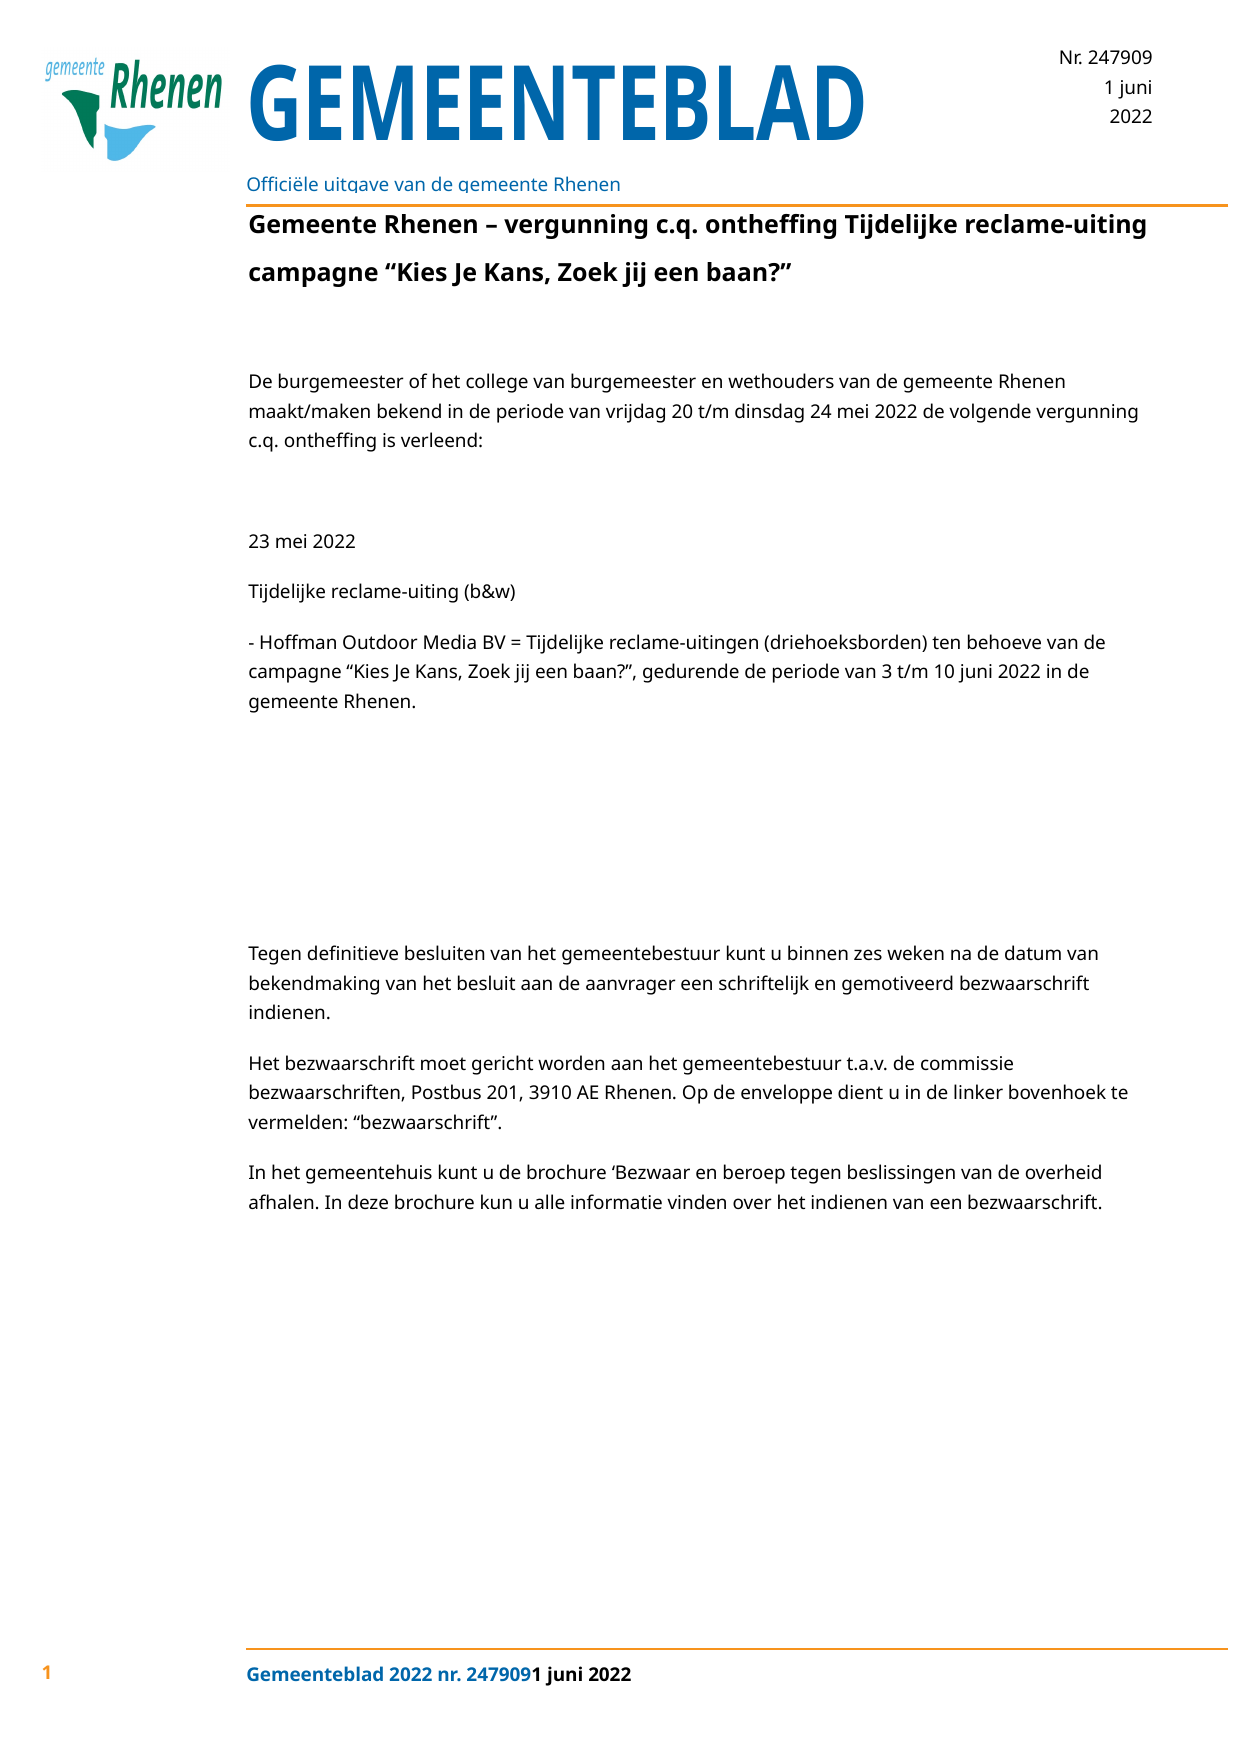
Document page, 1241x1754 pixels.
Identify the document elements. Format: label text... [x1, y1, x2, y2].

text Tegen definitieve besluiten van het gemeentebestuur kunt u binnen zes weken na de datum van bekendmaking van het besluit aan de aanvrager een schriftelijk en gemotiveerd bezwaarschrift indienen. [248, 940, 1152, 1025]
text De burgemeester of het college van burgemeester en wethouders van de gemeente Rhenen maakt/maken bekend in de periode van vrijdag 20 t/m dinsdag 24 mei 2022 de volgende vergunning c.q. ontheffing is verleend: [248, 368, 1152, 453]
text In het gemeentehuis kunt u de brochure ‘Bezwaar en beroep tegen beslissingen van de overheid afhalen. In deze brochure kun u alle informatie vinden over het indienen van een bezwaarschrift. [248, 1159, 1152, 1215]
picture [41, 47, 231, 172]
text Het bezwaarschrift moet gericht worden aan het gemeentebestuur t.a.v. de commissie bezwaarschriften, Postbus 201, 3910 AE Rhenen. Op de enveloppe dient u in de linker bovenhoek te vermelden: “bezwaarschrift”. [248, 1050, 1152, 1135]
text - Hoffman Outdoor Media BV = Tijdelijke reclame-uitingen (driehoeksborden) ten behoeve van de campagne “Kies Je Kans, Zoek jij een baan?”, gedurende de periode van 3 t/m 10 juni 2022 in de gemeente Rhenen. [248, 629, 1152, 714]
text Tijdelijke reclame-uiting (b&w) [248, 579, 1152, 604]
text 23 mei 2022 [248, 528, 1152, 554]
text Gemeente Rhenen – vergunning c.q. ontheffing Tijdelijke reclame-uiting campagne “Kies Je Kans, Zoek jij een baan?” [248, 207, 1152, 288]
